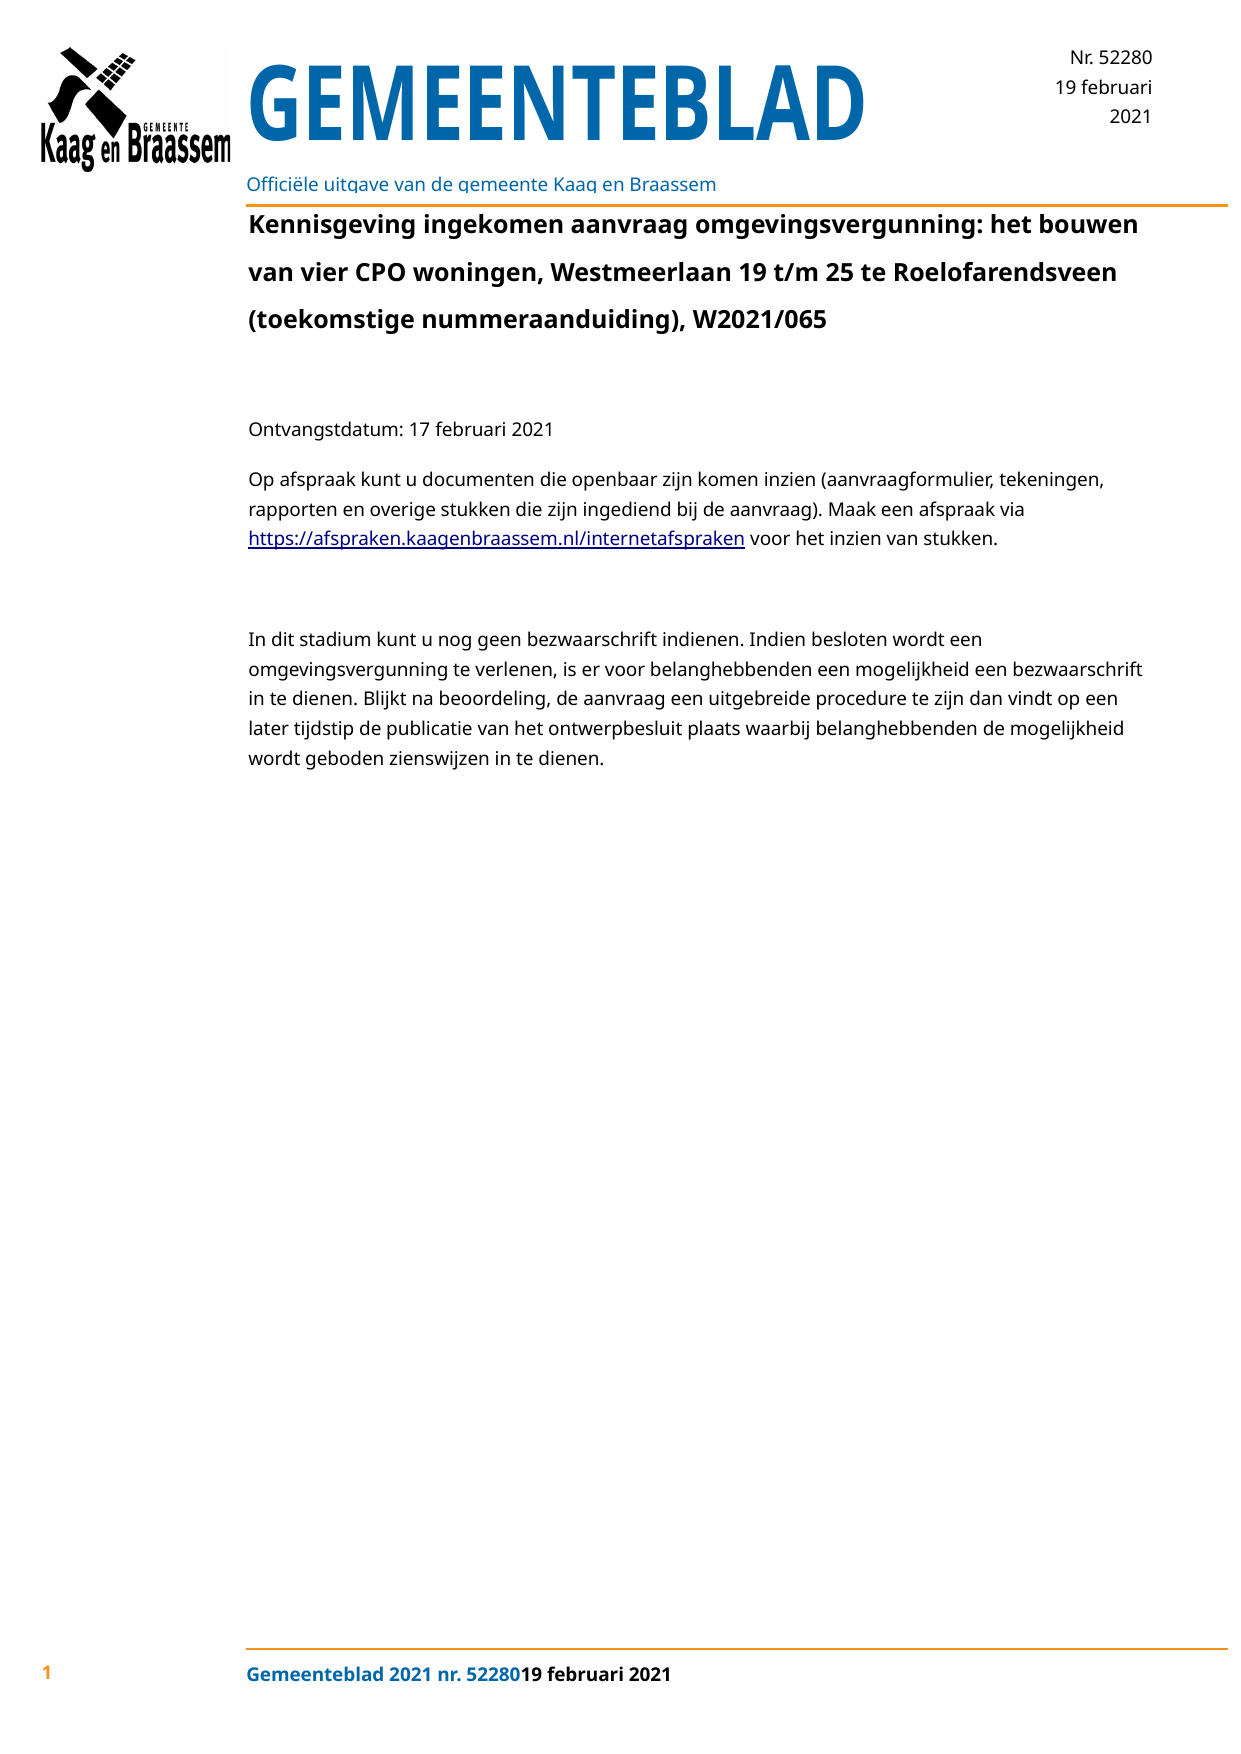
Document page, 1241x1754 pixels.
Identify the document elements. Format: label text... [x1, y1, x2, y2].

text Kennisgeving ingekomen aanvraag omgevingsvergunning: het bouwen van vier CPO woningen, Westmeerlaan 19 t/m 25 te Roelofarendsveen (toekomstige nummeraanduiding), W2021/065 [248, 207, 1152, 336]
text Op afspraak kunt u documenten die openbaar zijn komen inzien (aanvraagformulier, tekeningen, rapporten en overige stukken die zijn ingediend bij de aanvraag). Maak een afspraak via https://afspraken.kaagenbraassem.nl/internetafspraken voor het inzien van stukken. [248, 466, 1152, 551]
text In dit stadium kunt u nog geen bezwaarschrift indienen. Indien besloten wordt een omgevingsvergunning te verlenen, is er voor belanghebbenden een mogelijkheid een bezwaarschrift in te dienen. Blijkt na beoordeling, de aanvraag een uitgebreide procedure te zijn dan vindt op een later tijdstip de publicatie van het ontwerpbesluit plaats waarbij belanghebbenden de mogelijkheid wordt geboden zienswijzen in te dienen. [248, 626, 1152, 770]
picture [41, 47, 231, 172]
text Ontvangstdatum: 17 februari 2021 [248, 416, 1152, 442]
